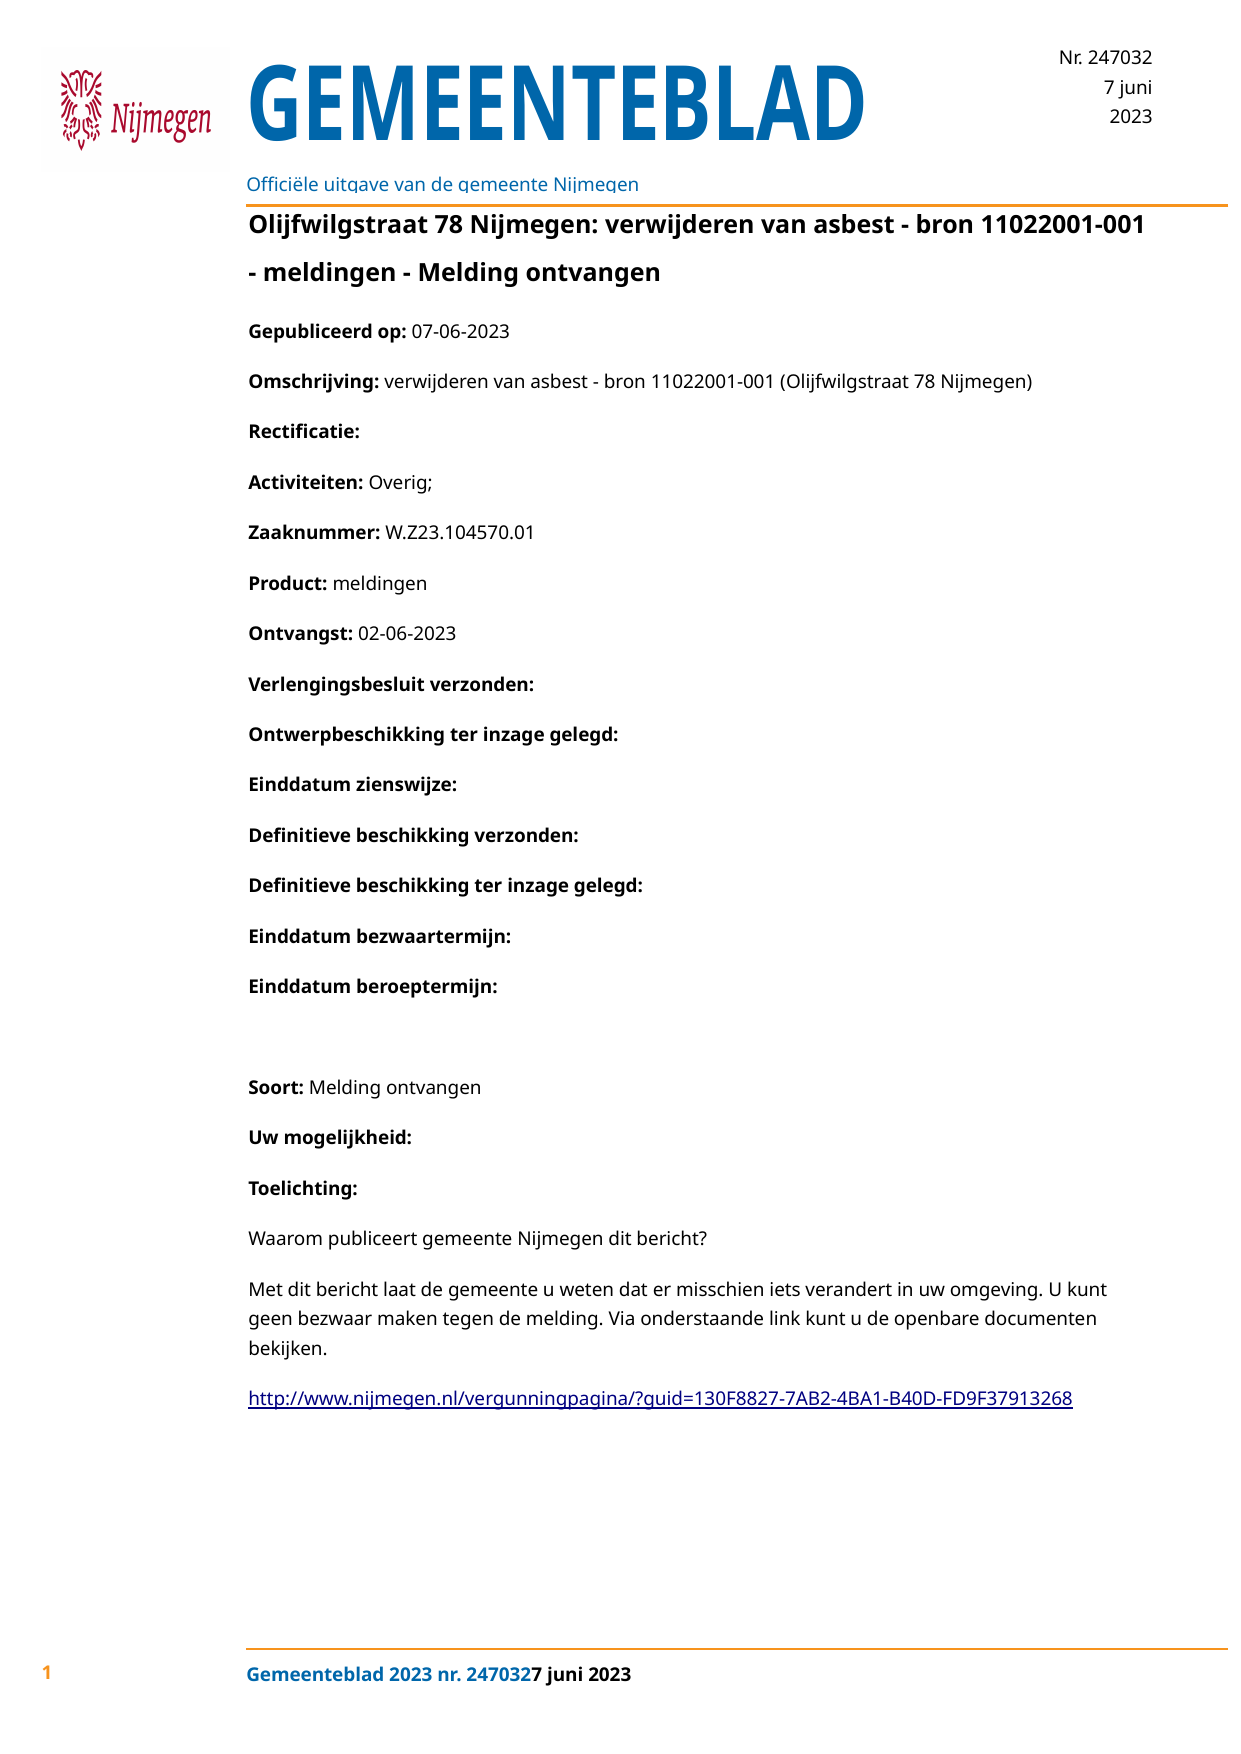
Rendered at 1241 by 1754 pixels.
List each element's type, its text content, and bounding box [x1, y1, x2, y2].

text Waarom publiceert gemeente Nijmegen dit bericht? [248, 1225, 1152, 1251]
text Definitieve beschikking ter inzage gelegd: [248, 872, 1152, 898]
text Activiteiten: Overig; [248, 469, 1152, 495]
text Product: meldingen [248, 570, 1152, 596]
text Soort: Melding ontvangen [248, 1074, 1152, 1100]
text Olijfwilgstraat 78 Nijmegen: verwijderen van asbest - bron 11022001-001 - meldingen - Melding ontvangen [248, 207, 1152, 288]
text Verlengingsbesluit verzonden: [248, 671, 1152, 697]
text http://www.nijmegen.nl/vergunningpagina/?guid=130F8827-7AB2-4BA1-B40D-FD9F37913268 [248, 1385, 1152, 1411]
text Gepubliceerd op: 07-06-2023 [248, 318, 1152, 344]
text Ontvangst: 02-06-2023 [248, 620, 1152, 646]
text Toelichting: [248, 1175, 1152, 1201]
text Einddatum beroeptermijn: [248, 973, 1152, 999]
text Omschrijving: verwijderen van asbest - bron 11022001-001 (Olijfwilgstraat 78 Nijmegen) [248, 368, 1152, 394]
text Zaaknummer: W.Z23.104570.01 [248, 519, 1152, 545]
text Met dit bericht laat de gemeente u weten dat er misschien iets verandert in uw omgeving. U kunt geen bezwaar maken tegen de melding. Via onderstaande link kunt u de openbare documenten bekijken. [248, 1276, 1152, 1361]
text Einddatum bezwaartermijn: [248, 923, 1152, 949]
text Uw mogelijkheid: [248, 1124, 1152, 1150]
text Einddatum zienswijze: [248, 772, 1152, 797]
text Ontwerpbeschikking ter inzage gelegd: [248, 721, 1152, 747]
text Rectificatie: [248, 419, 1152, 444]
text Definitieve beschikking verzonden: [248, 822, 1152, 848]
picture [41, 47, 231, 172]
